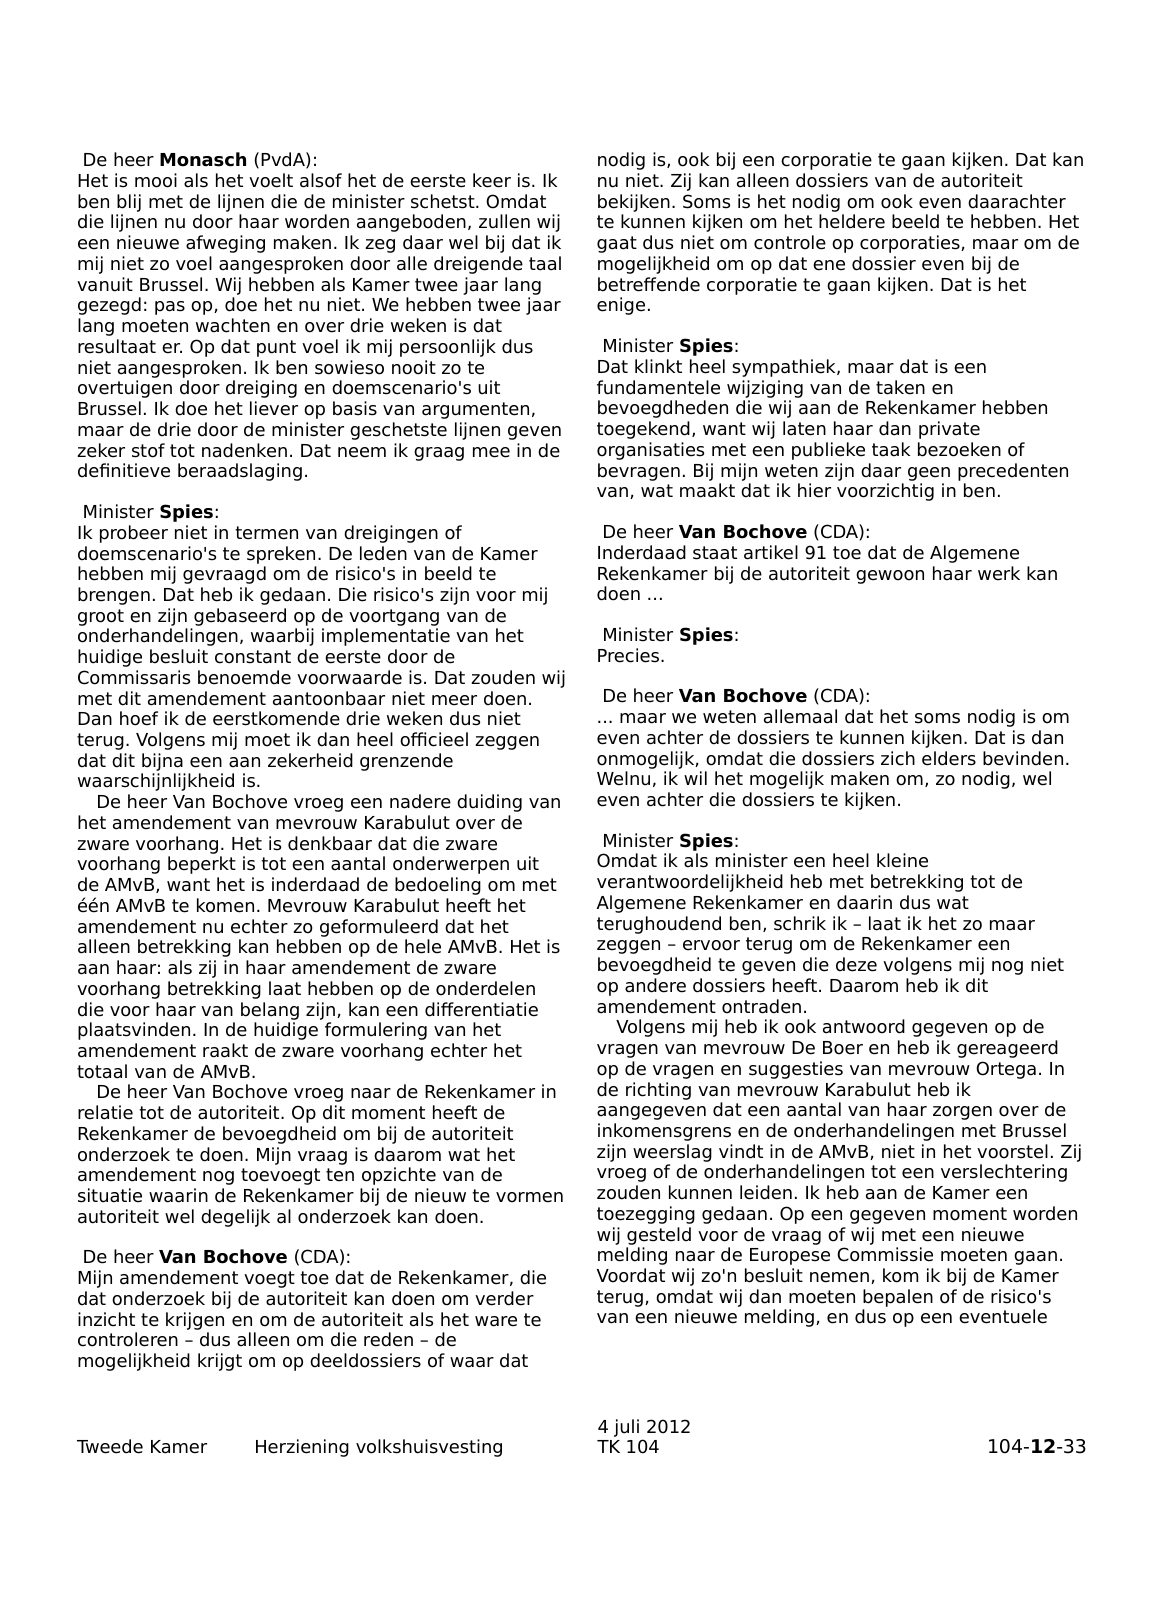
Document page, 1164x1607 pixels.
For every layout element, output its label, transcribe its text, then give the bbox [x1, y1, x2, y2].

text Minister Spies: [596, 625, 1087, 646]
text De heer Van Bochove (CDA): [596, 686, 1087, 707]
text ... maar we weten allemaal dat het soms nodig is om even achter de dossiers te kunnen kijken. Dat is dan onmogelijk, omdat die dossiers zich elders bevinden. Welnu, ik wil het mogelijk maken om, zo nodig, wel even achter die dossiers te kijken. [596, 707, 1087, 811]
text De heer Monasch (PvdA): [77, 150, 567, 171]
text Minister Spies: [596, 831, 1087, 851]
text De heer Van Bochove (CDA): [596, 522, 1087, 543]
text De heer Van Bochove vroeg naar de Rekenkamer in relatie tot de autoriteit. Op dit moment heeft de Rekenkamer de bevoegdheid om bij de autoriteit onderzoek te doen. Mijn vraag is daarom wat het amendement nog toevoegt ten opzichte van de situatie waarin de Rekenkamer bij de nieuw te vormen autoriteit wel degelijk al onderzoek kan doen. [77, 1082, 567, 1227]
text De heer Van Bochove (CDA): [77, 1247, 567, 1268]
text Het is mooi als het voelt alsof het de eerste keer is. Ik ben blij met de lijnen die de minister schetst. Omdat die lijnen nu door haar worden aangeboden, zullen wij een nieuwe afweging maken. Ik zeg daar wel bij dat ik mij niet zo voel aangesproken door alle dreigende taal vanuit Brussel. Wij hebben als Kamer twee jaar lang gezegd: pas op, doe het nu niet. We hebben twee jaar lang moeten wachten en over drie weken is dat resultaat er. Op dat punt voel ik mij persoonlijk dus niet aangesproken. Ik ben sowieso nooit zo te overtuigen door dreiging en doemscenario's uit Brussel. Ik doe het liever op basis van argumenten, maar de drie door de minister geschetste lijnen geven zeker stof tot nadenken. Dat neem ik graag mee in de definitieve beraadslaging. [77, 171, 567, 482]
text De heer Van Bochove vroeg een nadere duiding van het amendement van mevrouw Karabulut over de zware voorhang. Het is denkbaar dat die zware voorhang beperkt is tot een aantal onderwerpen uit de AMvB, want het is inderdaad de bedoeling om met één AMvB te komen. Mevrouw Karabulut heeft het amendement nu echter zo geformuleerd dat het alleen betrekking kan hebben op de hele AMvB. Het is aan haar: als zij in haar amendement de zware voorhang betrekking laat hebben op de onderdelen die voor haar van belang zijn, kan een differentiatie plaatsvinden. In de huidige formulering van het amendement raakt de zware voorhang echter het totaal van de AMvB. [77, 792, 567, 1082]
text Mijn amendement voegt toe dat de Rekenkamer, die dat onderzoek bij de autoriteit kan doen om verder inzicht te krijgen en om de autoriteit als het ware te controleren – dus alleen om die reden – de mogelijkheid krijgt om op deeldossiers of waar dat [77, 1268, 567, 1372]
text Omdat ik als minister een heel kleine verantwoordelijkheid heb met betrekking tot de Algemene Rekenkamer en daarin dus wat terughoudend ben, schrik ik – laat ik het zo maar zeggen – ervoor terug om de Rekenkamer een bevoegdheid te geven die deze volgens mij nog niet op andere dossiers heeft. Daarom heb ik dit amendement ontraden. [596, 851, 1087, 1017]
text Ik probeer niet in termen van dreigingen of doemscenario's te spreken. De leden van de Kamer hebben mij gevraagd om de risico's in beeld te brengen. Dat heb ik gedaan. Die risico's zijn voor mij groot en zijn gebaseerd op de voortgang van de onderhandelingen, waarbij implementatie van het huidige besluit constant de eerste door de Commissaris benoemde voorwaarde is. Dat zouden wij met dit amendement aantoonbaar niet meer doen. Dan hoef ik de eerstkomende drie weken dus niet terug. Volgens mij moet ik dan heel officieel zeggen dat dit bijna een aan zekerheid grenzende waarschijnlijkheid is. [77, 523, 567, 792]
text Inderdaad staat artikel 91 toe dat de Algemene Rekenkamer bij de autoriteit gewoon haar werk kan doen ... [596, 543, 1087, 605]
text Volgens mij heb ik ook antwoord gegeven op de vragen van mevrouw De Boer en heb ik gereageerd op de vragen en suggesties van mevrouw Ortega. In de richting van mevrouw Karabulut heb ik aangegeven dat een aantal van haar zorgen over de inkomensgrens en de onderhandelingen met Brussel zijn weerslag vindt in de AMvB, niet in het voorstel. Zij vroeg of de onderhandelingen tot een verslechtering zouden kunnen leiden. Ik heb aan de Kamer een toezegging gedaan. Op een gegeven moment worden wij gesteld voor de vraag of wij met een nieuwe melding naar de Europese Commissie moeten gaan. Voordat wij zo'n besluit nemen, kom ik bij de Kamer terug, omdat wij dan moeten bepalen of de risico's van een nieuwe melding, en dus op een eventuele [596, 1017, 1087, 1328]
text Minister Spies: [596, 336, 1087, 357]
text Dat klinkt heel sympathiek, maar dat is een fundamentele wijziging van de taken en bevoegdheden die wij aan de Rekenkamer hebben toegekend, want wij laten haar dan private organisaties met een publieke taak bezoeken of bevragen. Bij mijn weten zijn daar geen precedenten van, wat maakt dat ik hier voorzichtig in ben. [596, 357, 1087, 502]
text nodig is, ook bij een corporatie te gaan kijken. Dat kan nu niet. Zij kan alleen dossiers van de autoriteit bekijken. Soms is het nodig om ook even daarachter te kunnen kijken om het heldere beeld te hebben. Het gaat dus niet om controle op corporaties, maar om de mogelijkheid om op dat ene dossier even bij de betreffende corporatie te gaan kijken. Dat is het enige. [596, 150, 1087, 316]
text Minister Spies: [77, 502, 567, 523]
text Precies. [596, 646, 1087, 666]
